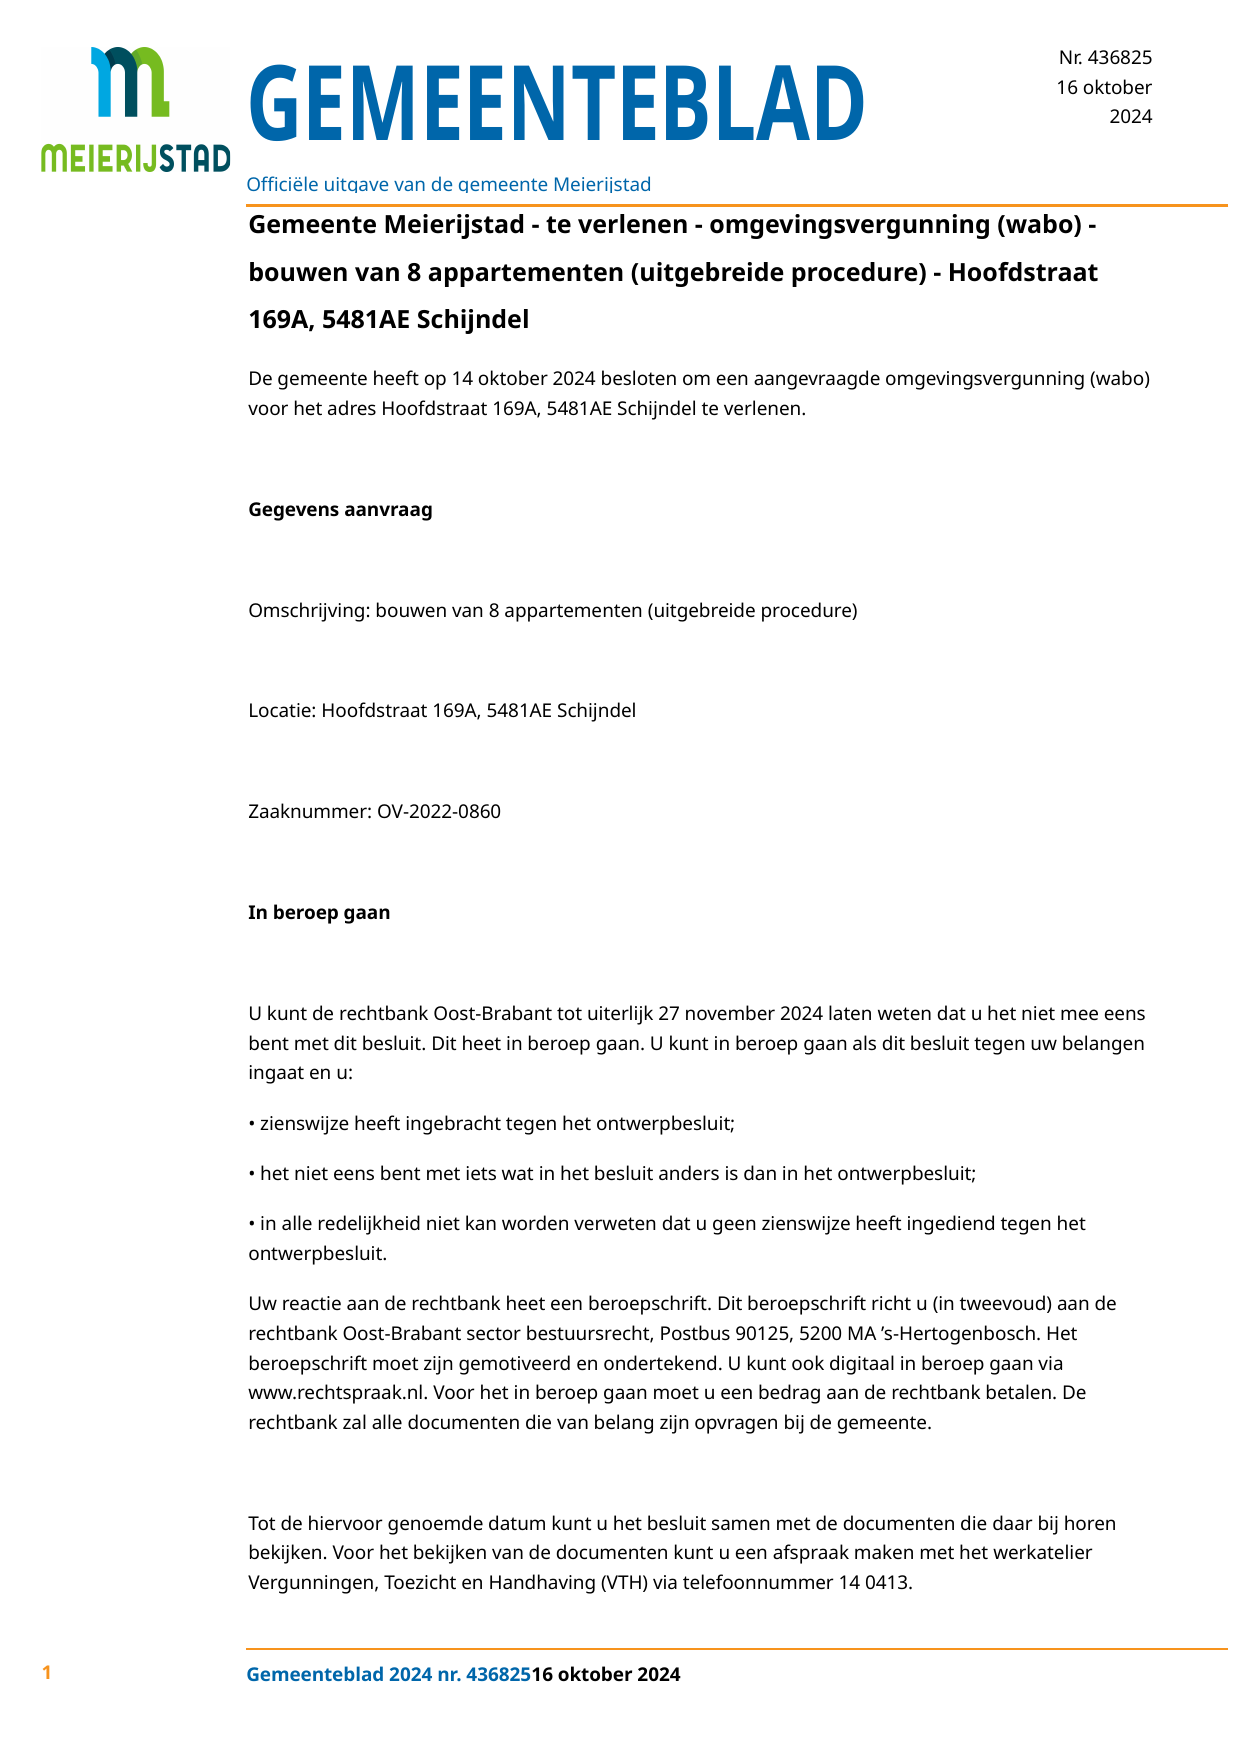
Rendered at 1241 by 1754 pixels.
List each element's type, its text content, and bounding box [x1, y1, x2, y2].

text • in alle redelijkheid niet kan worden verweten dat u geen zienswijze heeft ingediend tegen het ontwerpbesluit. [248, 1211, 1152, 1266]
text Omschrijving: bouwen van 8 appartementen (uitgebreide procedure) [248, 597, 1152, 622]
text In beroep gaan [248, 899, 1152, 925]
text De gemeente heeft op 14 oktober 2024 besloten om een aangevraagde omgevingsvergunning (wabo) voor het adres Hoofdstraat 169A, 5481AE Schijndel te verlenen. [248, 366, 1152, 421]
text Tot de hiervoor genoemde datum kunt u het besluit samen met de documenten die daar bij horen bekijken. Voor het bekijken van de documenten kunt u een afspraak maken met het werkatelier Vergunningen, Toezicht en Handhaving (VTH) via telefoonnummer 14 0413. [248, 1510, 1152, 1594]
picture [41, 47, 231, 172]
text Gemeente Meierijstad - te verlenen - omgevingsvergunning (wabo) - bouwen van 8 appartementen (uitgebreide procedure) - Hoofdstraat 169A, 5481AE Schijndel [248, 207, 1152, 336]
text U kunt de rechtbank Oost-Brabant tot uiterlijk 27 november 2024 laten weten dat u het niet mee eens bent met dit besluit. Dit heet in beroep gaan. U kunt in beroep gaan als dit besluit tegen uw belangen ingaat en u: [248, 1000, 1152, 1085]
text • het niet eens bent met iets wat in het besluit anders is dan in het ontwerpbesluit; [248, 1160, 1152, 1186]
text Zaaknummer: OV-2022-0860 [248, 798, 1152, 824]
text Uw reactie aan de rechtbank heet een beroepschrift. Dit beroepschrift richt u (in tweevoud) aan de rechtbank Oost-Brabant sector bestuursrecht, Postbus 90125, 5200 MA ’s-Hertogenbosch. Het beroepschrift moet zijn gemotiveerd en ondertekend. U kunt ook digitaal in beroep gaan via www.rechtspraak.nl. Voor het in beroep gaan moet u een bedrag aan de rechtbank betalen. De rechtbank zal alle documenten die van belang zijn opvragen bij de gemeente. [248, 1291, 1152, 1434]
text Locatie: Hoofdstraat 169A, 5481AE Schijndel [248, 698, 1152, 723]
text Gegevens aanvraag [248, 496, 1152, 522]
text • zienswijze heeft ingebracht tegen het ontwerpbesluit; [248, 1110, 1152, 1135]
